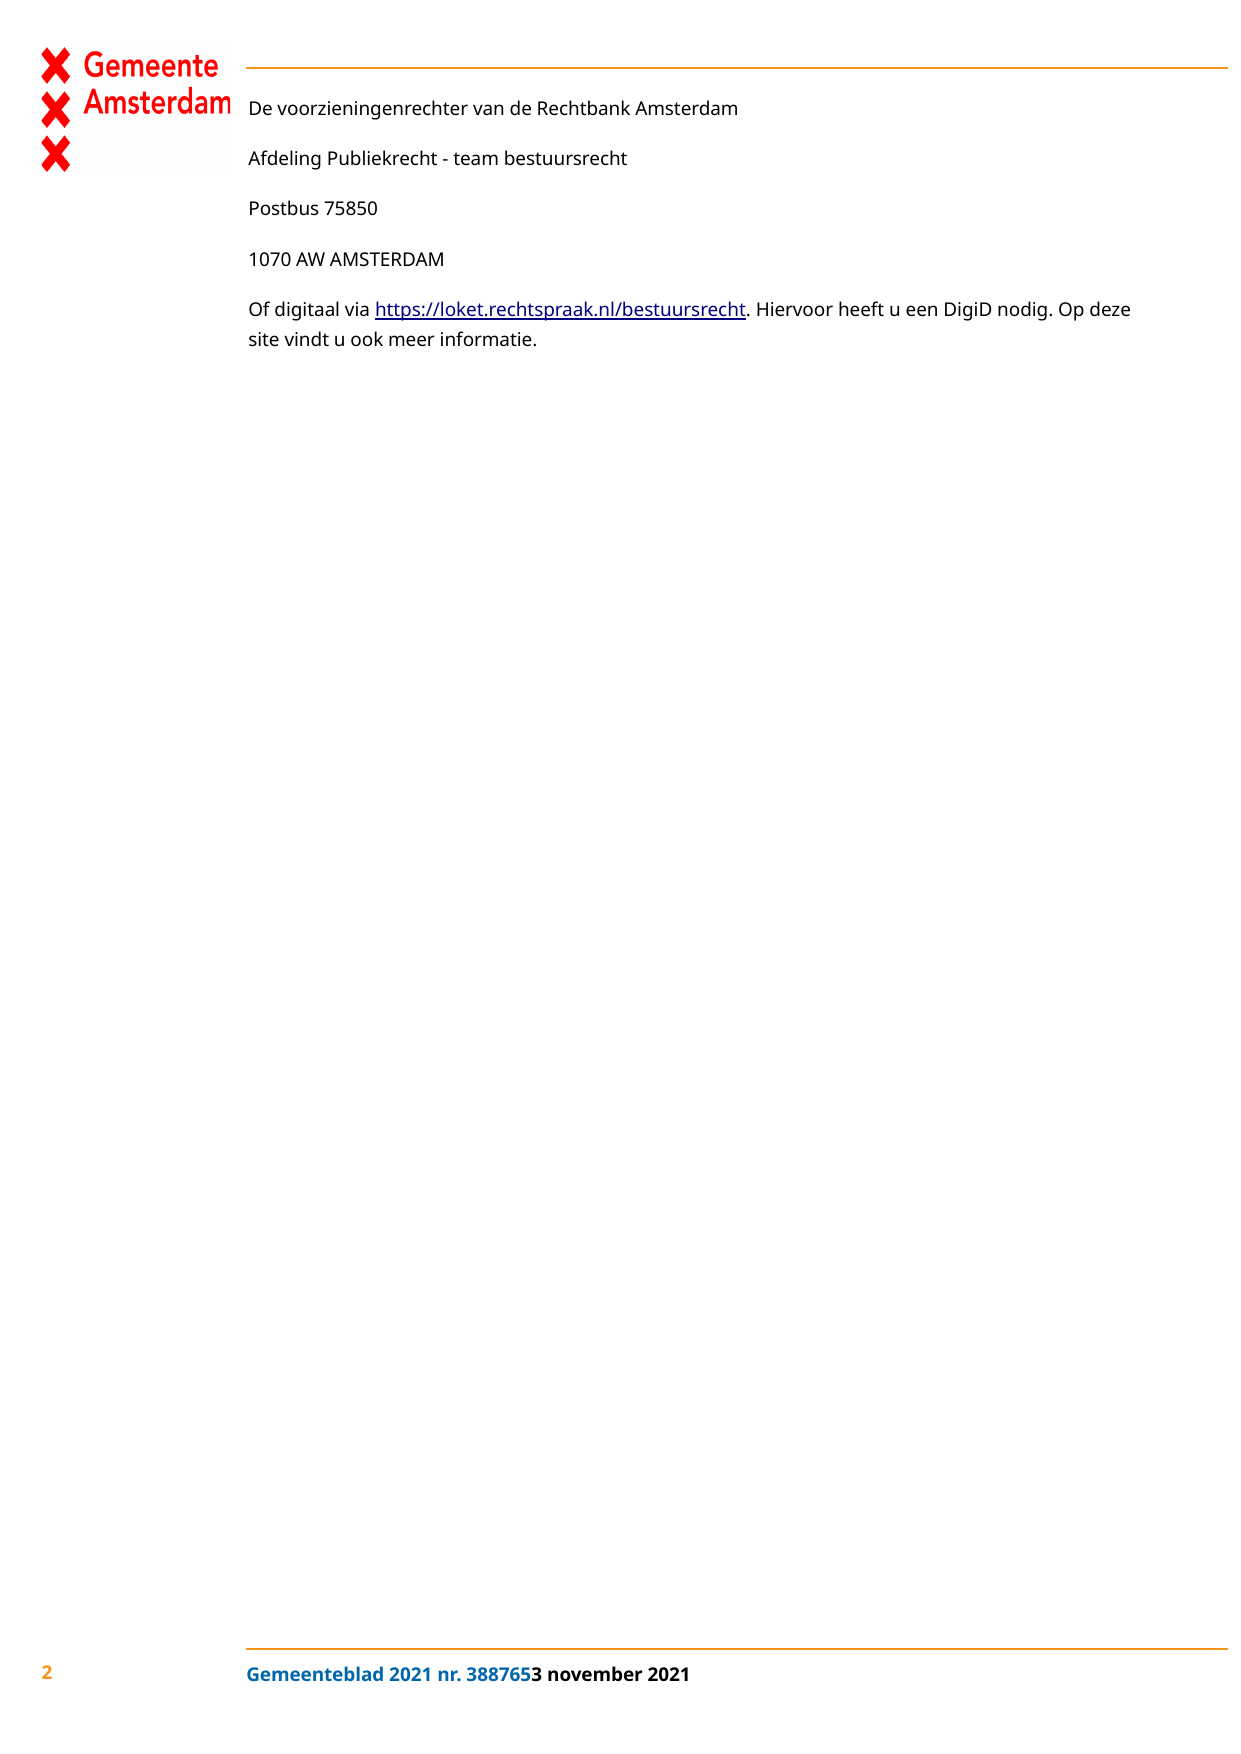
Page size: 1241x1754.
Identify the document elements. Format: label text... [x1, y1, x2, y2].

picture [41, 47, 231, 172]
text Afdeling Publiekrecht - team bestuursrecht [248, 145, 1152, 171]
text 1070 AW AMSTERDAM [248, 246, 1152, 272]
text Of digitaal via https://loket.rechtspraak.nl/bestuursrecht. Hiervoor heeft u een DigiD nodig. Op deze site vindt u ook meer informatie. [248, 296, 1152, 352]
text De voorzieningenrechter van de Rechtbank Amsterdam [248, 95, 1152, 121]
text Postbus 75850 [248, 196, 1152, 221]
